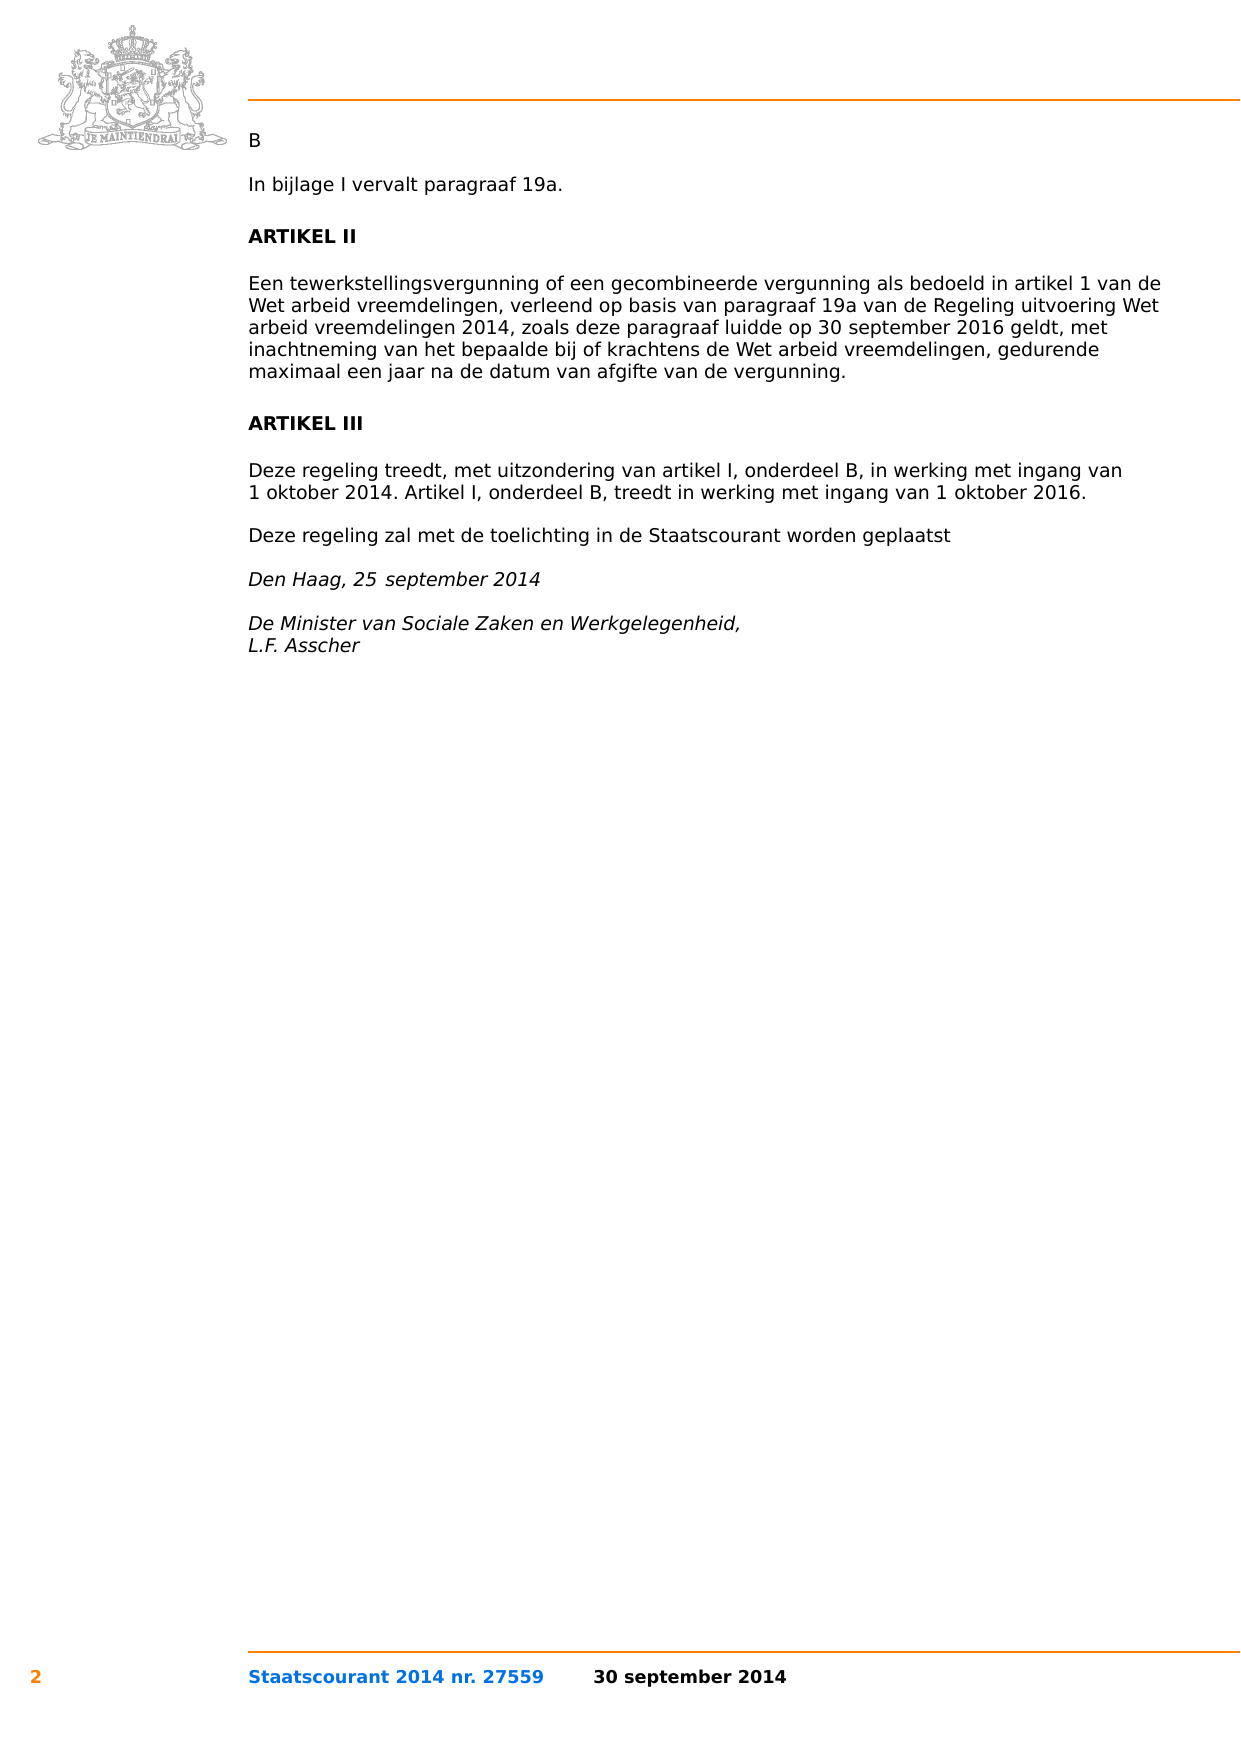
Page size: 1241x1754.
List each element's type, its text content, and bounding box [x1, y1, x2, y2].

text In bijlage I vervalt paragraaf 19a. [248, 174, 1163, 196]
text Een tewerkstellingsvergunning of een gecombineerde vergunning als bedoeld in artikel 1 van de Wet arbeid vreemdelingen, verleend op basis van paragraaf 19a van de Regeling uitvoering Wet arbeid vreemdelingen 2014, zoals deze paragraaf luidde op 30 september 2016 geldt, met inachtneming van het bepaalde bij of krachtens de Wet arbeid vreemdelingen, gedurende maximaal een jaar na de datum van afgifte van de vergunning. [248, 273, 1163, 383]
text B [248, 130, 1163, 152]
picture [38, 25, 227, 150]
subtitle ARTIKEL II [248, 226, 1163, 248]
text Den Haag, 25 september 2014 [248, 569, 1163, 591]
text Deze regeling treedt, met uitzondering van artikel I, onderdeel B, in werking met ingang van 1 oktober 2014. Artikel I, onderdeel B, treedt in werking met ingang van 1 oktober 2016. [248, 459, 1163, 503]
text Deze regeling zal met de toelichting in de Staatscourant worden geplaatst [248, 525, 1163, 547]
text De Minister van Sociale Zaken en Werkgelegenheid, L.F. Asscher [248, 613, 1163, 657]
subtitle ARTIKEL III [248, 413, 1163, 434]
